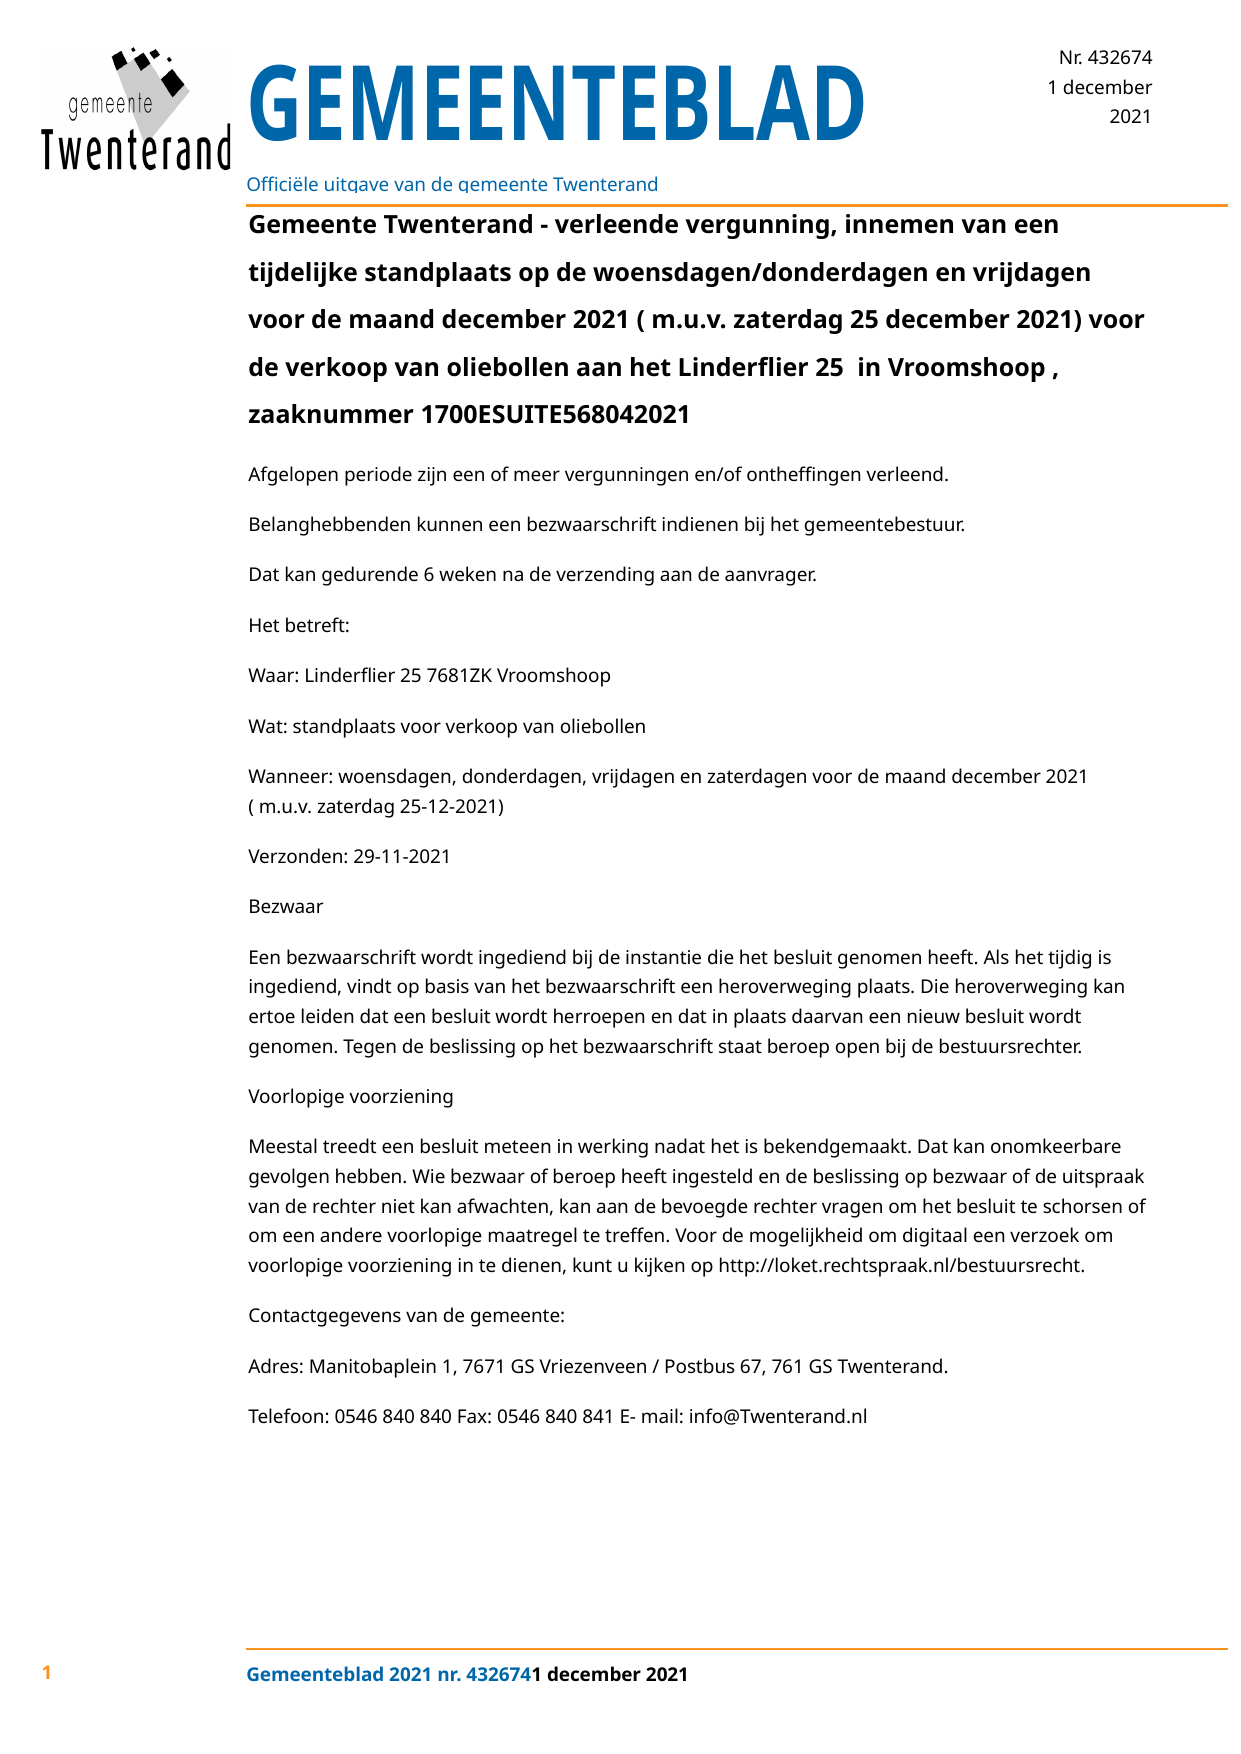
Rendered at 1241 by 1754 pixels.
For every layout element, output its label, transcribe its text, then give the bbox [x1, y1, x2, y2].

text Een bezwaarschrift wordt ingediend bij de instantie die het besluit genomen heeft. Als het tijdig is ingediend, vindt op basis van het bezwaarschrift een heroverweging plaats. Die heroverweging kan ertoe leiden dat een besluit wordt herroepen en dat in plaats daarvan een nieuw besluit wordt genomen. Tegen de beslissing op het bezwaarschrift staat beroep open bij de bestuursrechter. [248, 944, 1152, 1058]
text Wat: standplaats voor verkoop van oliebollen [248, 713, 1152, 738]
text Verzonden: 29-11-2021 [248, 843, 1152, 869]
text Contactgegevens van de gemeente: [248, 1302, 1152, 1328]
text Het betreft: [248, 612, 1152, 638]
text Gemeente Twenterand - verleende vergunning, innemen van een tijdelijke standplaats op de woensdagen/donderdagen en vrijdagen voor de maand december 2021 ( m.u.v. zaterdag 25 december 2021) voor de verkoop van oliebollen aan het Linderflier 25 in Vroomshoop , zaaknummer 1700ESUITE568042021 [248, 207, 1152, 431]
text Belanghebbenden kunnen een bezwaarschrift indienen bij het gemeentebestuur. [248, 511, 1152, 537]
picture [41, 47, 231, 172]
text Telefoon: 0546 840 840 Fax: 0546 840 841 E- mail: info@Twenterand.nl [248, 1403, 1152, 1429]
text Bezwaar [248, 894, 1152, 919]
text Dat kan gedurende 6 weken na de verzending aan de aanvrager. [248, 562, 1152, 587]
text Waar: Linderflier 25 7681ZK Vroomshoop [248, 662, 1152, 688]
text Meestal treedt een besluit meteen in werking nadat het is bekendgemaakt. Dat kan onomkeerbare gevolgen hebben. Wie bezwaar of beroep heeft ingesteld en de beslissing op bezwaar of de uitspraak van de rechter niet kan afwachten, kan aan de bevoegde rechter vragen om het besluit te schorsen of om een andere voorlopige maatregel te treffen. Voor de mogelijkheid om digitaal een verzoek om voorlopige voorziening in te dienen, kunt u kijken op http://loket.rechtspraak.nl/bestuursrecht. [248, 1134, 1152, 1278]
text Adres: Manitobaplein 1, 7671 GS Vriezenveen / Postbus 67, 761 GS Twenterand. [248, 1353, 1152, 1378]
text Voorlopige voorziening [248, 1083, 1152, 1109]
text Wanneer: woensdagen, donderdagen, vrijdagen en zaterdagen voor de maand december 2021 ( m.u.v. zaterdag 25-12-2021) [248, 763, 1152, 818]
text Afgelopen periode zijn een of meer vergunningen en/of ontheffingen verleend. [248, 461, 1152, 486]
